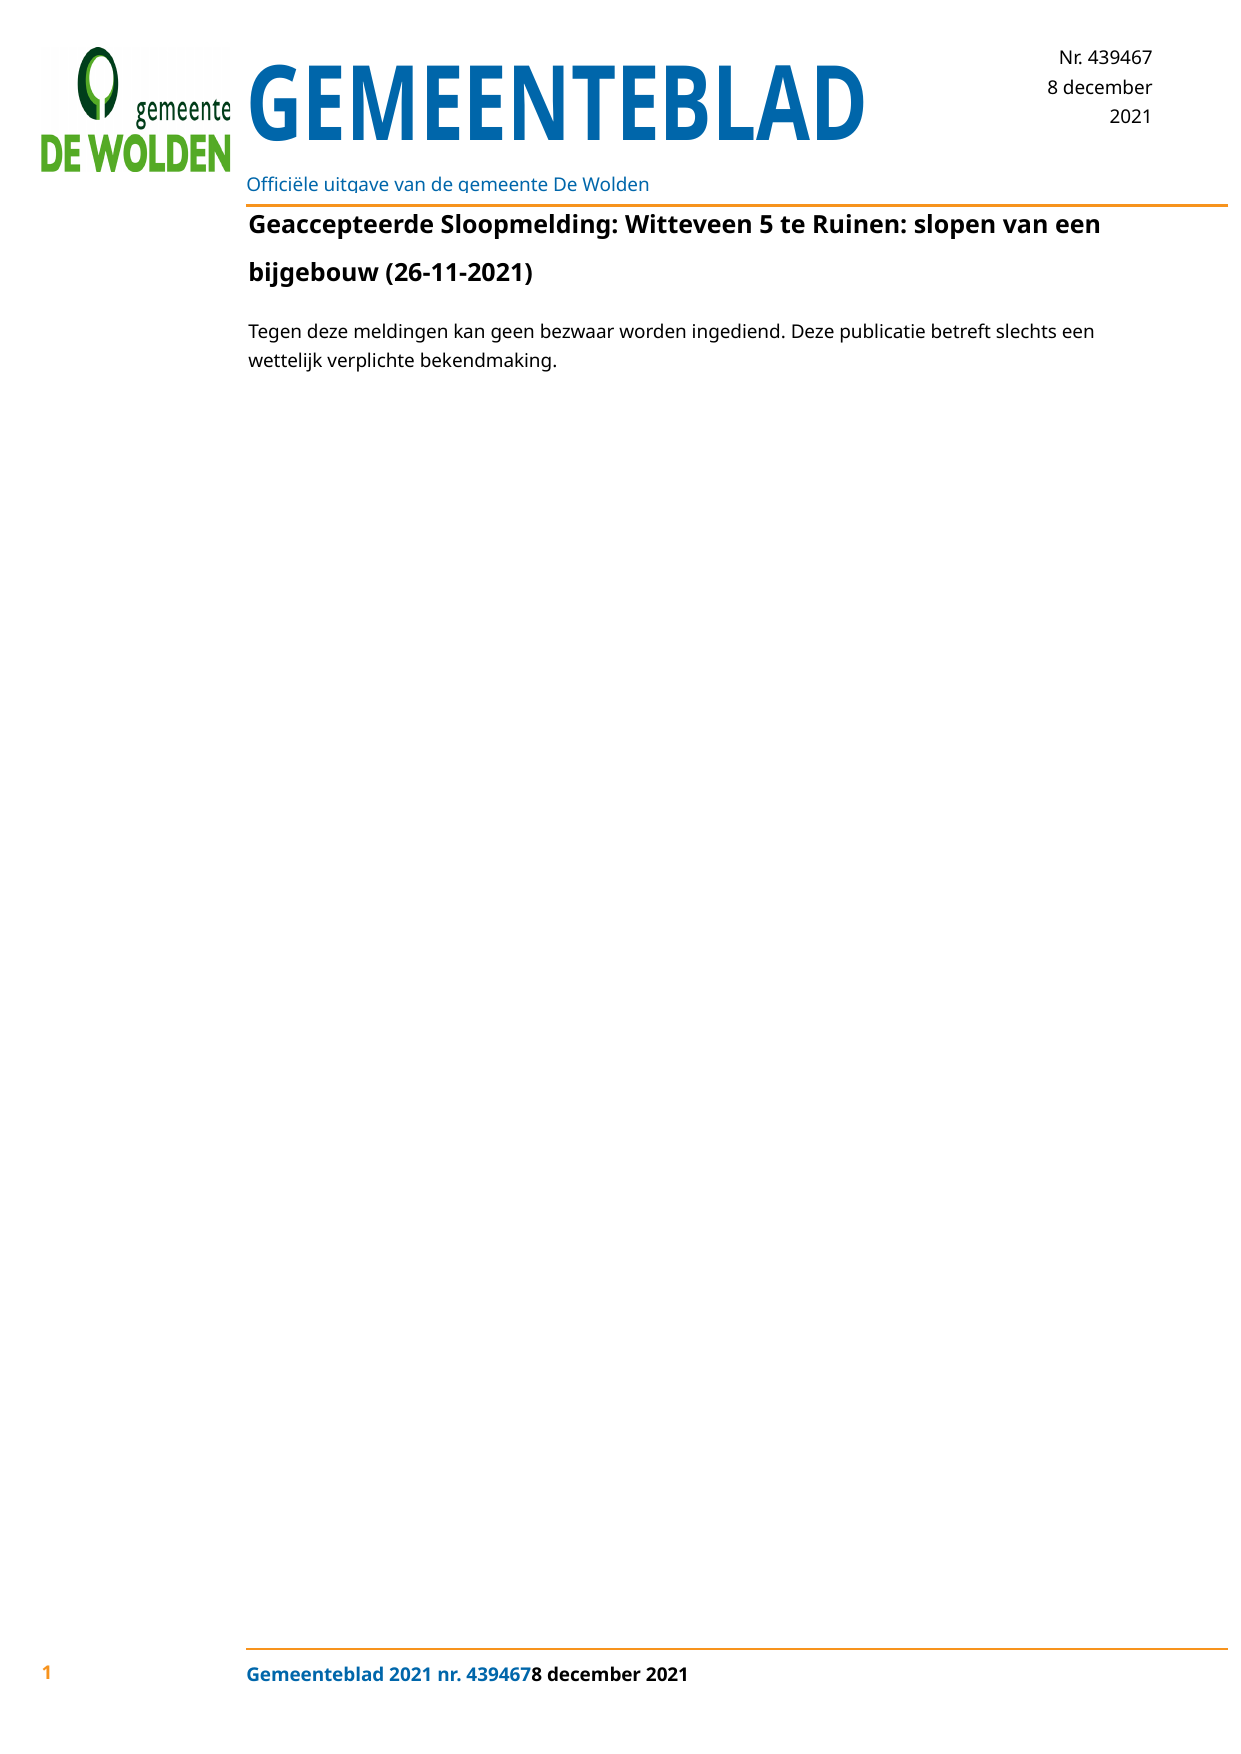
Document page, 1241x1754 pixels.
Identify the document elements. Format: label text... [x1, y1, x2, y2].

text Tegen deze meldingen kan geen bezwaar worden ingediend. Deze publicatie betreft slechts een wettelijk verplichte bekendmaking. [248, 318, 1152, 373]
text Geaccepteerde Sloopmelding: Witteveen 5 te Ruinen: slopen van een bijgebouw (26-11-2021) [248, 207, 1152, 288]
picture [41, 47, 231, 172]
